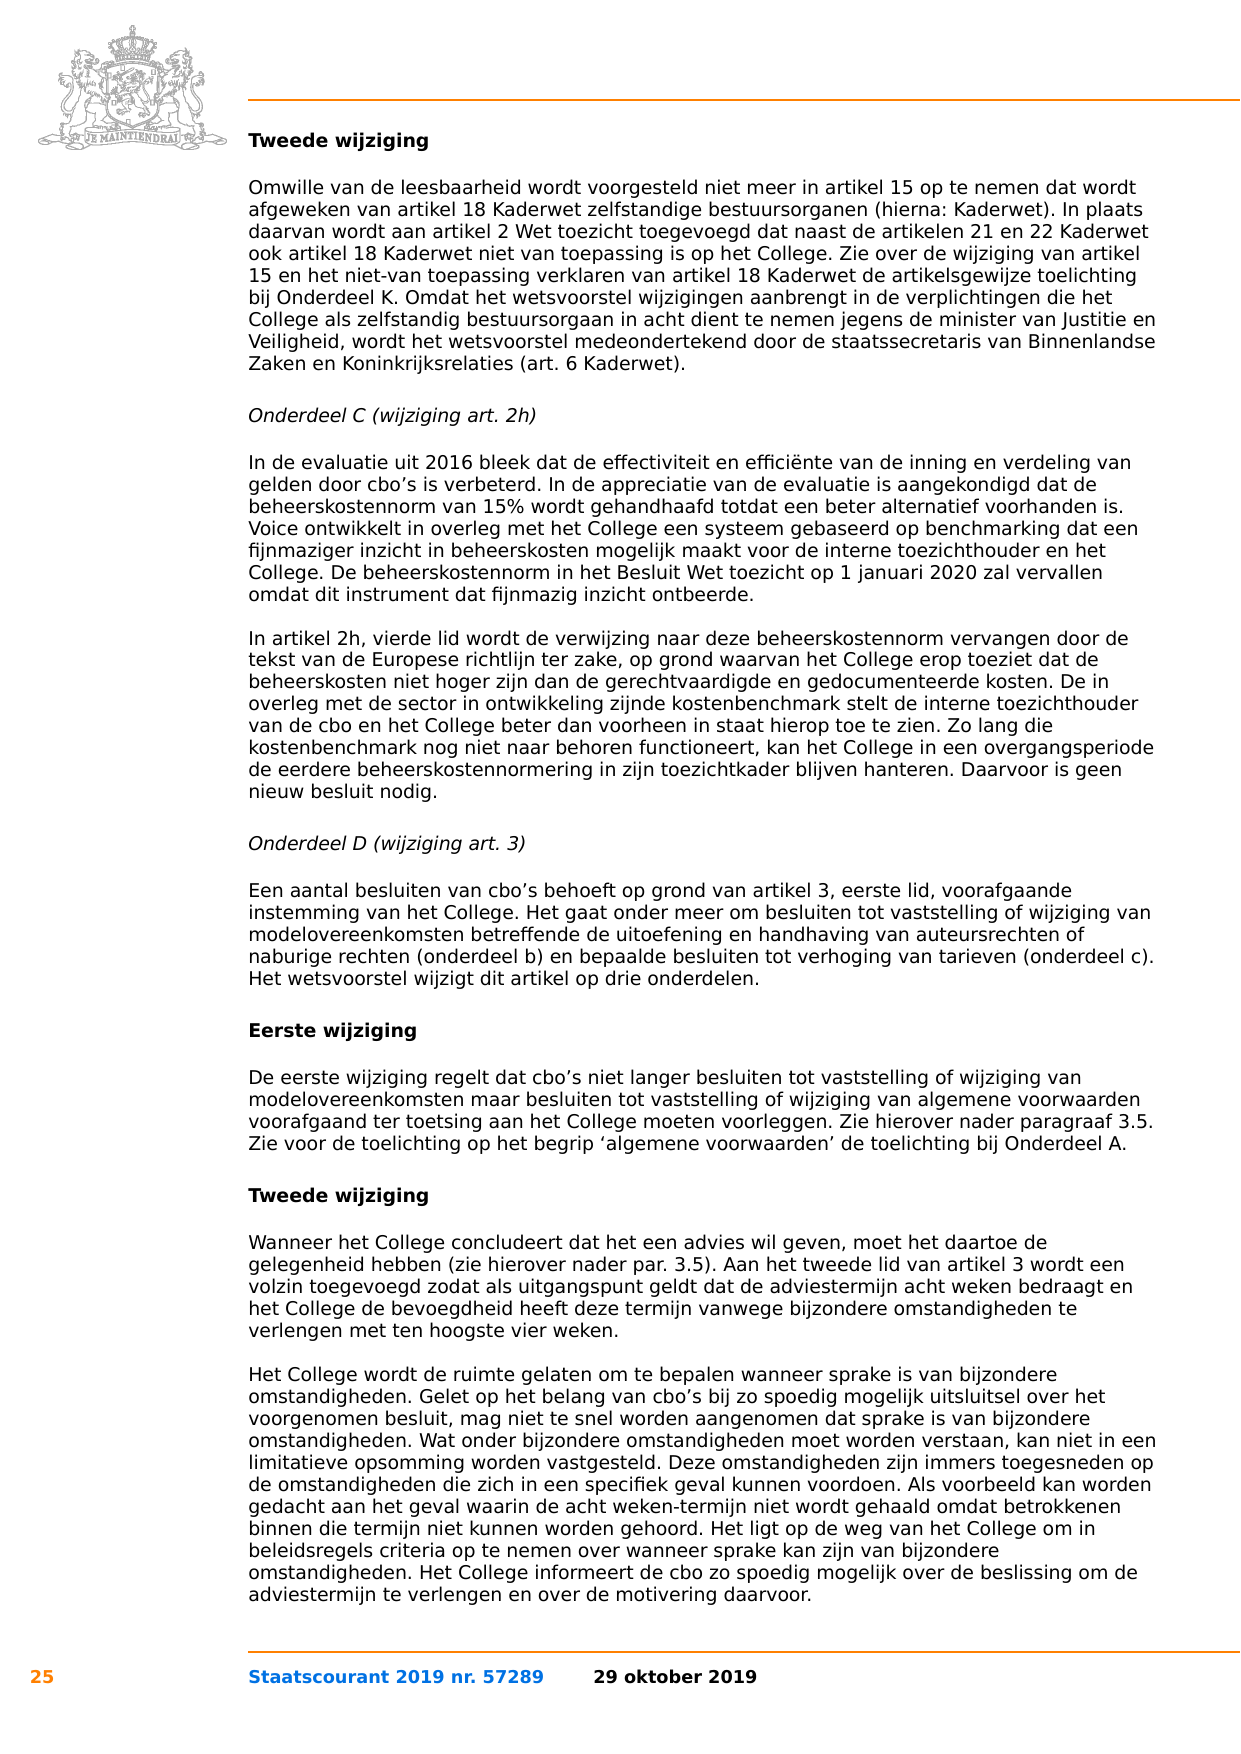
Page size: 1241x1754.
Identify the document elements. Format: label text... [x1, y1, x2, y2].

text In artikel 2h, vierde lid wordt de verwijzing naar deze beheerskostennorm vervangen door de tekst van de Europese richtlijn ter zake, op grond waarvan het College erop toeziet dat de beheerskosten niet hoger zijn dan de gerechtvaardigde en gedocumenteerde kosten. De in overleg met de sector in ontwikkeling zijnde kostenbenchmark stelt de interne toezichthouder van de cbo en het College beter dan voorheen in staat hierop toe te zien. Zo lang die kostenbenchmark nog niet naar behoren functioneert, kan het College in een overgangsperiode de eerdere beheerskostennormering in zijn toezichtkader blijven hanteren. Daarvoor is geen nieuw besluit nodig. [248, 627, 1163, 803]
text Een aantal besluiten van cbo’s behoeft op grond van artikel 3, eerste lid, voorafgaande instemming van het College. Het gaat onder meer om besluiten tot vaststelling of wijziging van modelovereenkomsten betreffende de uitoefening en handhaving van auteursrechten of naburige rechten (onderdeel b) en bepaalde besluiten tot verhoging van tarieven (onderdeel c). Het wetsvoorstel wijzigt dit artikel op drie onderdelen. [248, 880, 1163, 990]
text Wanneer het College concludeert dat het een advies wil geven, moet het daartoe de gelegenheid hebben (zie hierover nader par. 3.5). Aan het tweede lid van artikel 3 wordt een volzin toegevoegd zodat als uitgangspunt geldt dat de adviestermijn acht weken bedraagt en het College de bevoegdheid heeft deze termijn vanwege bijzondere omstandigheden te verlengen met ten hoogste vier weken. [248, 1232, 1163, 1342]
text De eerste wijziging regelt dat cbo’s niet langer besluiten tot vaststelling of wijziging van modelovereenkomsten maar besluiten tot vaststelling of wijziging van algemene voorwaarden voorafgaand ter toetsing aan het College moeten voorleggen. Zie hierover nader paragraaf 3.5. Zie voor de toelichting op het begrip ‘algemene voorwaarden’ de toelichting bij Onderdeel A. [248, 1067, 1163, 1155]
subtitle Tweede wijziging [248, 130, 1163, 152]
subtitle Onderdeel D (wijziging art. 3) [248, 833, 1163, 855]
picture [38, 25, 227, 150]
text Het College wordt de ruimte gelaten om te bepalen wanneer sprake is van bijzondere omstandigheden. Gelet op het belang van cbo’s bij zo spoedig mogelijk uitsluitsel over het voorgenomen besluit, mag niet te snel worden aangenomen dat sprake is van bijzondere omstandigheden. Wat onder bijzondere omstandigheden moet worden verstaan, kan niet in een limitatieve opsomming worden vastgesteld. Deze omstandigheden zijn immers toegesneden op de omstandigheden die zich in een specifiek geval kunnen voordoen. Als voorbeeld kan worden gedacht aan het geval waarin de acht weken-termijn niet wordt gehaald omdat betrokkenen binnen die termijn niet kunnen worden gehoord. Het ligt op de weg van het College om in beleidsregels criteria op te nemen over wanneer sprake kan zijn van bijzondere omstandigheden. Het College informeert de cbo zo spoedig mogelijk over de beslissing om de adviestermijn te verlengen en over de motivering daarvoor. [248, 1364, 1163, 1606]
subtitle Tweede wijziging [248, 1185, 1163, 1207]
text In de evaluatie uit 2016 bleek dat de effectiviteit en efficiënte van de inning en verdeling van gelden door cbo’s is verbeterd. In de appreciatie van de evaluatie is aangekondigd dat de beheerskostennorm van 15% wordt gehandhaafd totdat een beter alternatief voorhanden is. Voice ontwikkelt in overleg met het College een systeem gebaseerd op benchmarking dat een fijnmaziger inzicht in beheerskosten mogelijk maakt voor de interne toezichthouder en het College. De beheerskostennorm in het Besluit Wet toezicht op 1 januari 2020 zal vervallen omdat dit instrument dat fijnmazig inzicht ontbeerde. [248, 452, 1163, 606]
subtitle Eerste wijziging [248, 1020, 1163, 1042]
text Omwille van de leesbaarheid wordt voorgesteld niet meer in artikel 15 op te nemen dat wordt afgeweken van artikel 18 Kaderwet zelfstandige bestuursorganen (hierna: Kaderwet). In plaats daarvan wordt aan artikel 2 Wet toezicht toegevoegd dat naast de artikelen 21 en 22 Kaderwet ook artikel 18 Kaderwet niet van toepassing is op het College. Zie over de wijziging van artikel 15 en het niet-van toepassing verklaren van artikel 18 Kaderwet de artikelsgewijze toelichting bij Onderdeel K. Omdat het wetsvoorstel wijzigingen aanbrengt in de verplichtingen die het College als zelfstandig bestuursorgaan in acht dient te nemen jegens de minister van Justitie en Veiligheid, wordt het wetsvoorstel medeondertekend door de staatssecretaris van Binnenlandse Zaken en Koninkrijksrelaties (art. 6 Kaderwet). [248, 177, 1163, 375]
subtitle Onderdeel C (wijziging art. 2h) [248, 405, 1163, 427]
